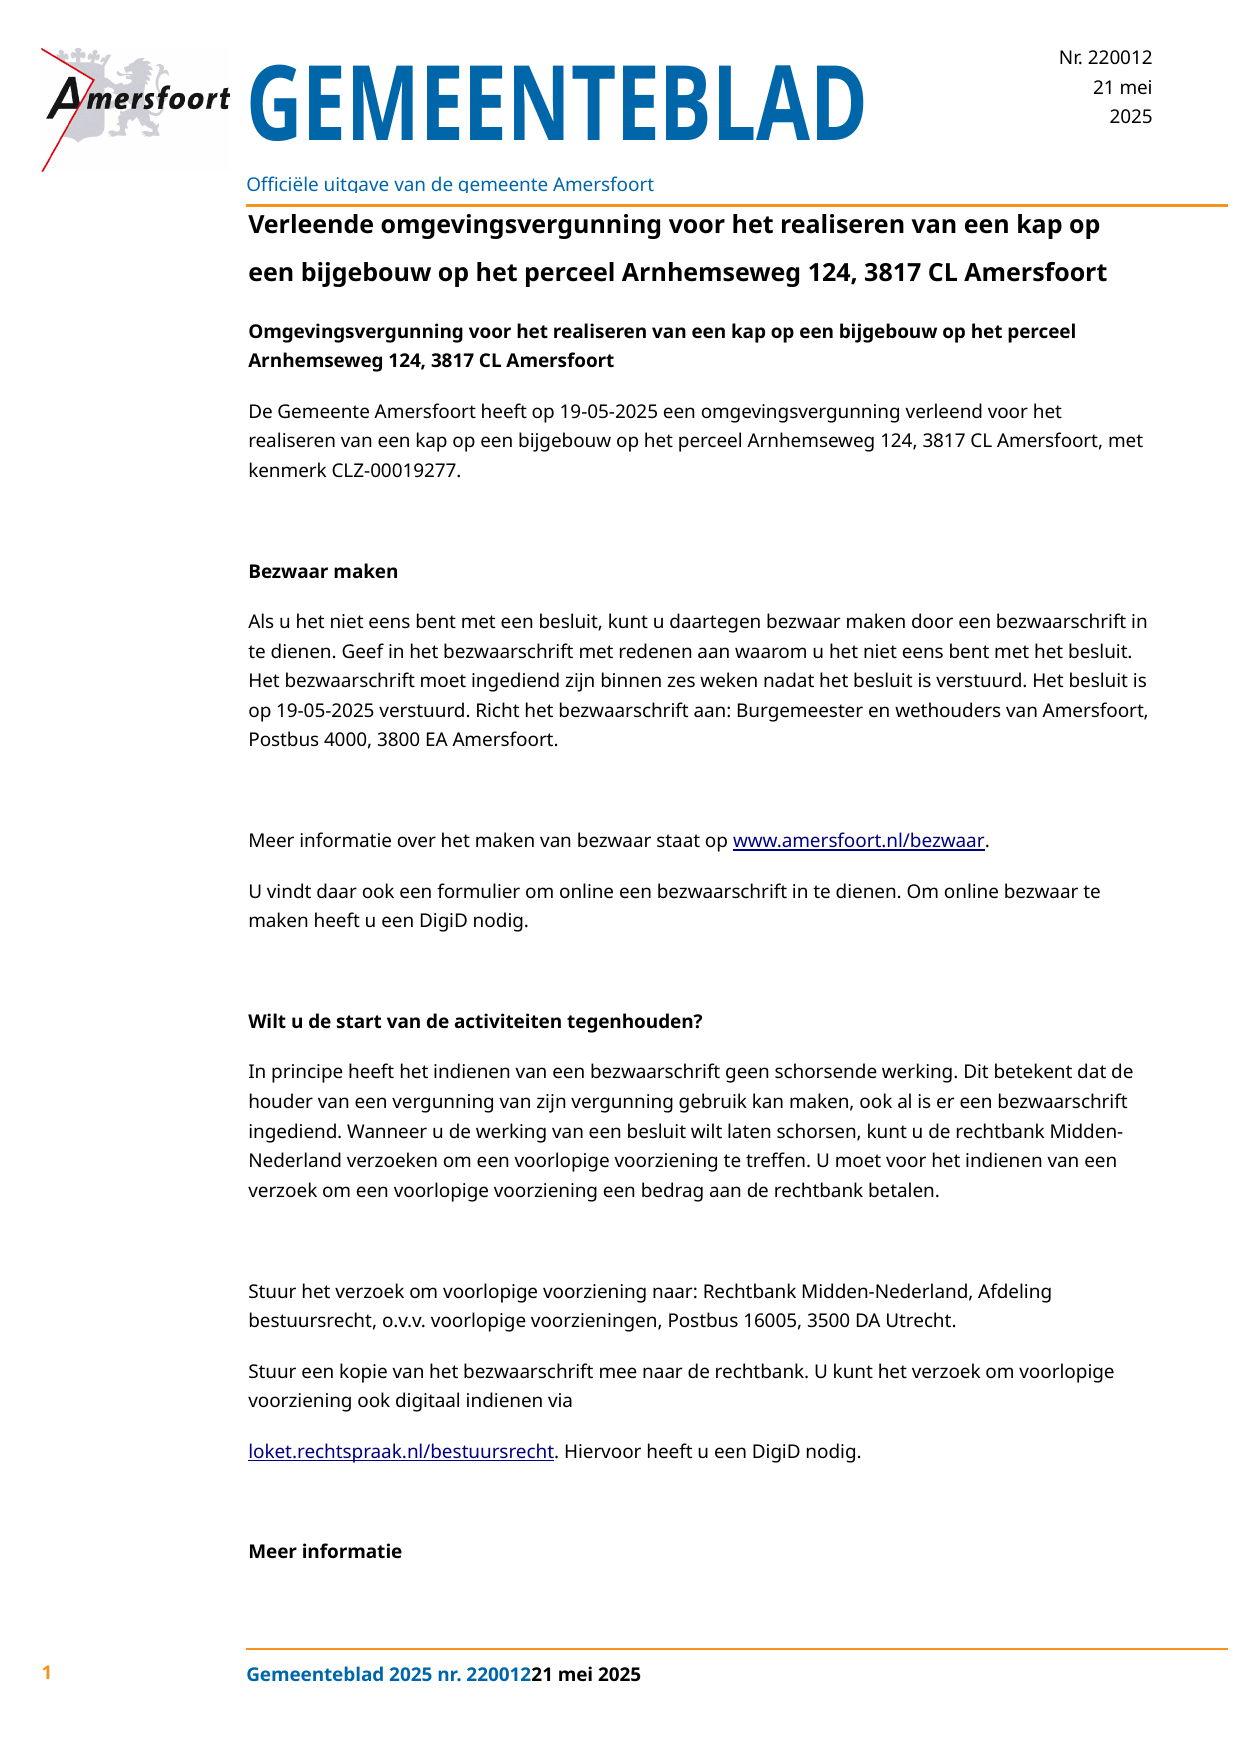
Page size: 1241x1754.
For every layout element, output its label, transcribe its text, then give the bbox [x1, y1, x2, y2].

text Verleende omgevingsvergunning voor het realiseren van een kap op een bijgebouw op het perceel Arnhemseweg 124, 3817 CL Amersfoort [248, 207, 1152, 288]
text In principe heeft het indienen van een bezwaarschrift geen schorsende werking. Dit betekent dat de houder van een vergunning van zijn vergunning gebruik kan maken, ook al is er een bezwaarschrift ingediend. Wanneer u de werking van een besluit wilt laten schorsen, kunt u de rechtbank Midden-Nederland verzoeken om een voorlopige voorziening te treffen. U moet voor het indienen van een verzoek om een voorlopige voorziening een bedrag aan de rechtbank betalen. [248, 1059, 1152, 1203]
text loket.rechtspraak.nl/bestuursrecht. Hiervoor heeft u een DigiD nodig. [248, 1438, 1152, 1464]
text Meer informatie over het maken van bezwaar staat op www.amersfoort.nl/bezwaar. [248, 827, 1152, 853]
text Wilt u de start van de activiteiten tegenhouden? [248, 1008, 1152, 1034]
text Omgevingsvergunning voor het realiseren van een kap op een bijgebouw op het perceel Arnhemseweg 124, 3817 CL Amersfoort [248, 318, 1152, 373]
text Als u het niet eens bent met een besluit, kunt u daartegen bezwaar maken door een bezwaarschrift in te dienen. Geef in het bezwaarschrift met redenen aan waarom u het niet eens bent met het besluit. Het bezwaarschrift moet ingediend zijn binnen zes weken nadat het besluit is verstuurd. Het besluit is op 19-05-2025 verstuurd. Richt het bezwaarschrift aan: Burgemeester en wethouders van Amersfoort, Postbus 4000, 3800 EA Amersfoort. [248, 608, 1152, 752]
text Bezwaar maken [248, 558, 1152, 584]
text Meer informatie [248, 1539, 1152, 1564]
text De Gemeente Amersfoort heeft op 19-05-2025 een omgevingsvergunning verleend voor het realiseren van een kap op een bijgebouw op het perceel Arnhemseweg 124, 3817 CL Amersfoort, met kenmerk CLZ-00019277. [248, 398, 1152, 483]
picture [41, 47, 231, 172]
text Stuur een kopie van het bezwaarschrift mee naar de rechtbank. U kunt het verzoek om voorlopige voorziening ook digitaal indienen via [248, 1358, 1152, 1413]
text Stuur het verzoek om voorlopige voorziening naar: Rechtbank Midden-Nederland, Afdeling bestuursrecht, o.v.v. voorlopige voorzieningen, Postbus 16005, 3500 DA Utrecht. [248, 1278, 1152, 1333]
text U vindt daar ook een formulier om online een bezwaarschrift in te dienen. Om online bezwaar te maken heeft u een DigiD nodig. [248, 878, 1152, 933]
